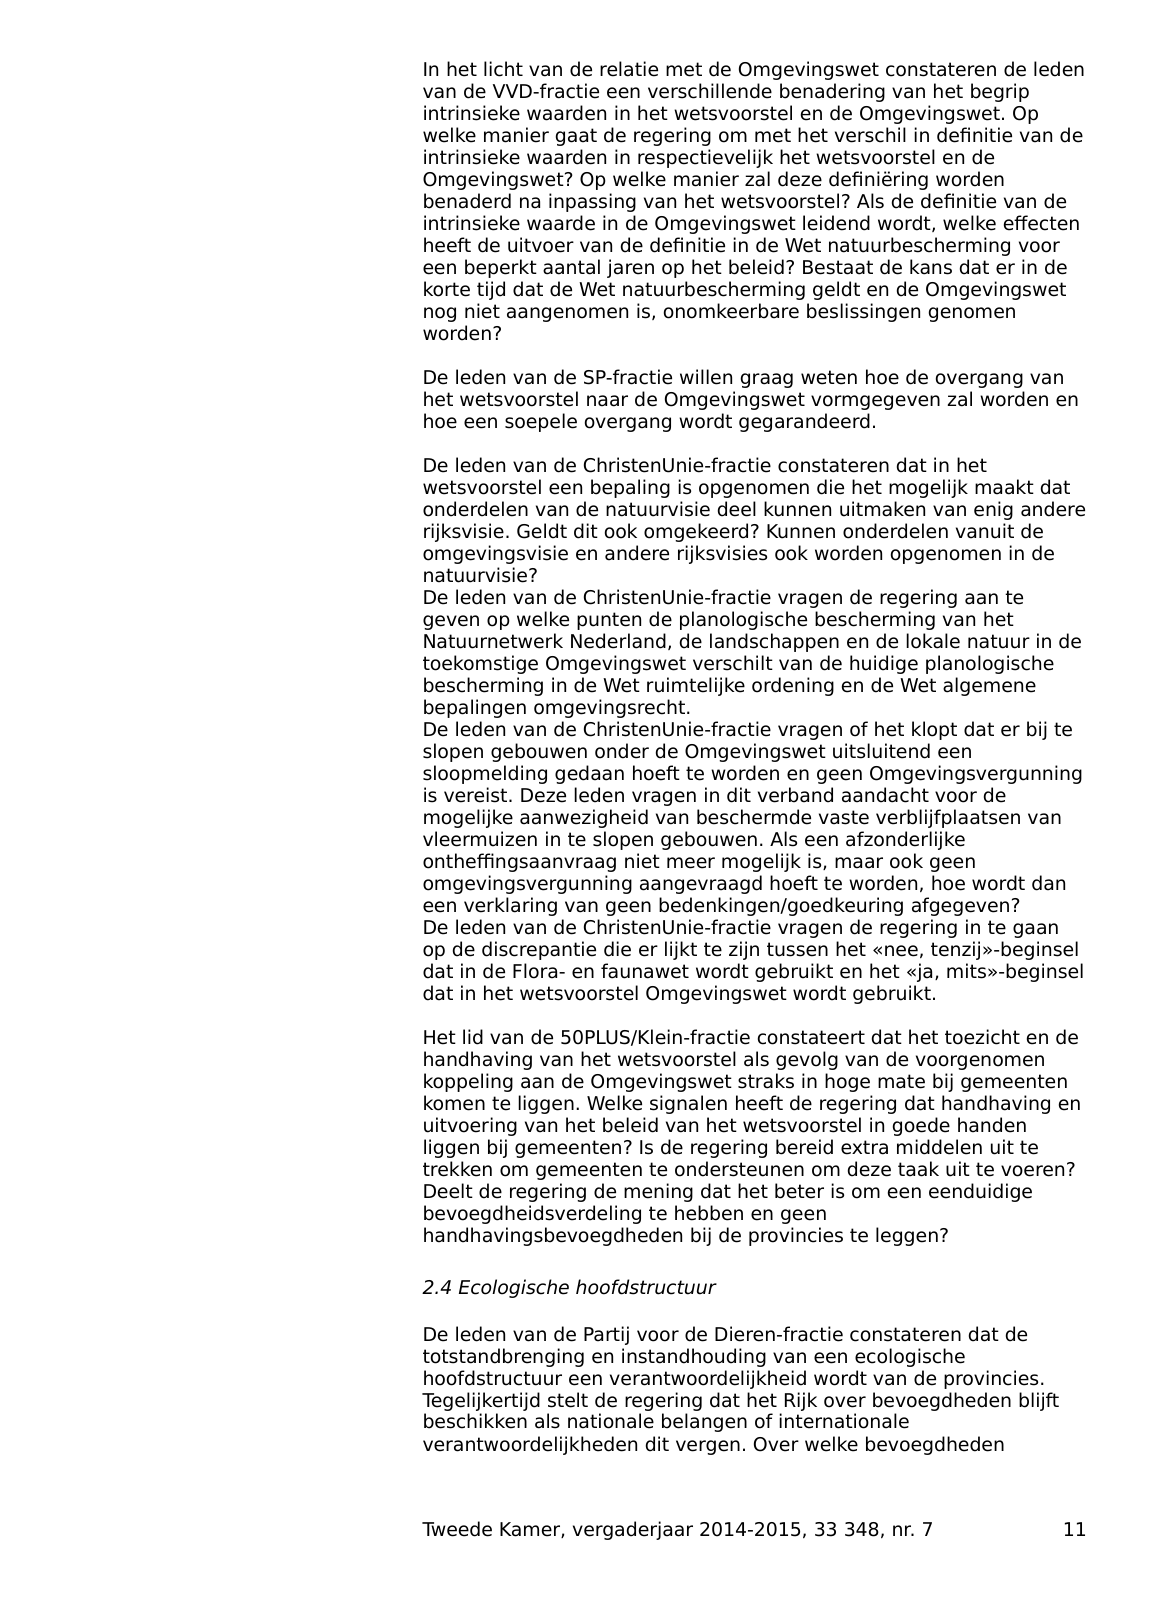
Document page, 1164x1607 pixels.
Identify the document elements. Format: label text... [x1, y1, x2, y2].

text De leden van de SP-fractie willen graag weten hoe de overgang van het wetsvoorstel naar de Omgevingswet vormgegeven zal worden en hoe een soepele overgang wordt gegarandeerd. [422, 367, 1087, 433]
text De leden van de ChristenUnie-fractie constateren dat in het wetsvoorstel een bepaling is opgenomen die het mogelijk maakt dat onderdelen van de natuurvisie deel kunnen uitmaken van enig andere rijksvisie. Geldt dit ook omgekeerd? Kunnen onderdelen vanuit de omgevingsvisie en andere rijksvisies ook worden opgenomen in de natuurvisie? [422, 455, 1087, 587]
text Het lid van de 50PLUS/Klein-fractie constateert dat het toezicht en de handhaving van het wetsvoorstel als gevolg van de voorgenomen koppeling aan de Omgevingswet straks in hoge mate bij gemeenten komen te liggen. Welke signalen heeft de regering dat handhaving en uitvoering van het beleid van het wetsvoorstel in goede handen liggen bij gemeenten? Is de regering bereid extra middelen uit te trekken om gemeenten te ondersteunen om deze taak uit te voeren? Deelt de regering de mening dat het beter is om een eenduidige bevoegdheidsverdeling te hebben en geen handhavingsbevoegdheden bij de provincies te leggen? [422, 1027, 1087, 1247]
text De leden van de Partij voor de Dieren-fractie constateren dat de totstandbrenging en instandhouding van een ecologische hoofdstructuur een verantwoordelijkheid wordt van de provincies. Tegelijkertijd stelt de regering dat het Rijk over bevoegdheden blijft beschikken als nationale belangen of internationale verantwoordelijkheden dit vergen. Over welke bevoegdheden [422, 1323, 1087, 1455]
text De leden van de ChristenUnie-fractie vragen de regering aan te geven op welke punten de planologische bescherming van het Natuurnetwerk Nederland, de landschappen en de lokale natuur in de toekomstige Omgevingswet verschilt van de huidige planologische bescherming in de Wet ruimtelijke ordening en de Wet algemene bepalingen omgevingsrecht. [422, 587, 1087, 719]
text In het licht van de relatie met de Omgevingswet constateren de leden van de VVD-fractie een verschillende benadering van het begrip intrinsieke waarden in het wetsvoorstel en de Omgevingswet. Op welke manier gaat de regering om met het verschil in definitie van de intrinsieke waarden in respectievelijk het wetsvoorstel en de Omgevingswet? Op welke manier zal deze definiëring worden benaderd na inpassing van het wetsvoorstel? Als de definitie van de intrinsieke waarde in de Omgevingswet leidend wordt, welke effecten heeft de uitvoer van de definitie in de Wet natuurbescherming voor een beperkt aantal jaren op het beleid? Bestaat de kans dat er in de korte tijd dat de Wet natuurbescherming geldt en de Omgevingswet nog niet aangenomen is, onomkeerbare beslissingen genomen worden? [422, 59, 1087, 345]
text De leden van de ChristenUnie-fractie vragen of het klopt dat er bij te slopen gebouwen onder de Omgevingswet uitsluitend een sloopmelding gedaan hoeft te worden en geen Omgevingsvergunning is vereist. Deze leden vragen in dit verband aandacht voor de mogelijke aanwezigheid van beschermde vaste verblijfplaatsen van vleermuizen in te slopen gebouwen. Als een afzonderlijke ontheffingsaanvraag niet meer mogelijk is, maar ook geen omgevingsvergunning aangevraagd hoeft te worden, hoe wordt dan een verklaring van geen bedenkingen/goedkeuring afgegeven? [422, 719, 1087, 917]
subtitle 2.4 Ecologische hoofdstructuur [422, 1277, 1087, 1298]
text De leden van de ChristenUnie-fractie vragen de regering in te gaan op de discrepantie die er lijkt te zijn tussen het «nee, tenzij»-beginsel dat in de Flora- en faunawet wordt gebruikt en het «ja, mits»-beginsel dat in het wetsvoorstel Omgevingswet wordt gebruikt. [422, 917, 1087, 1004]
